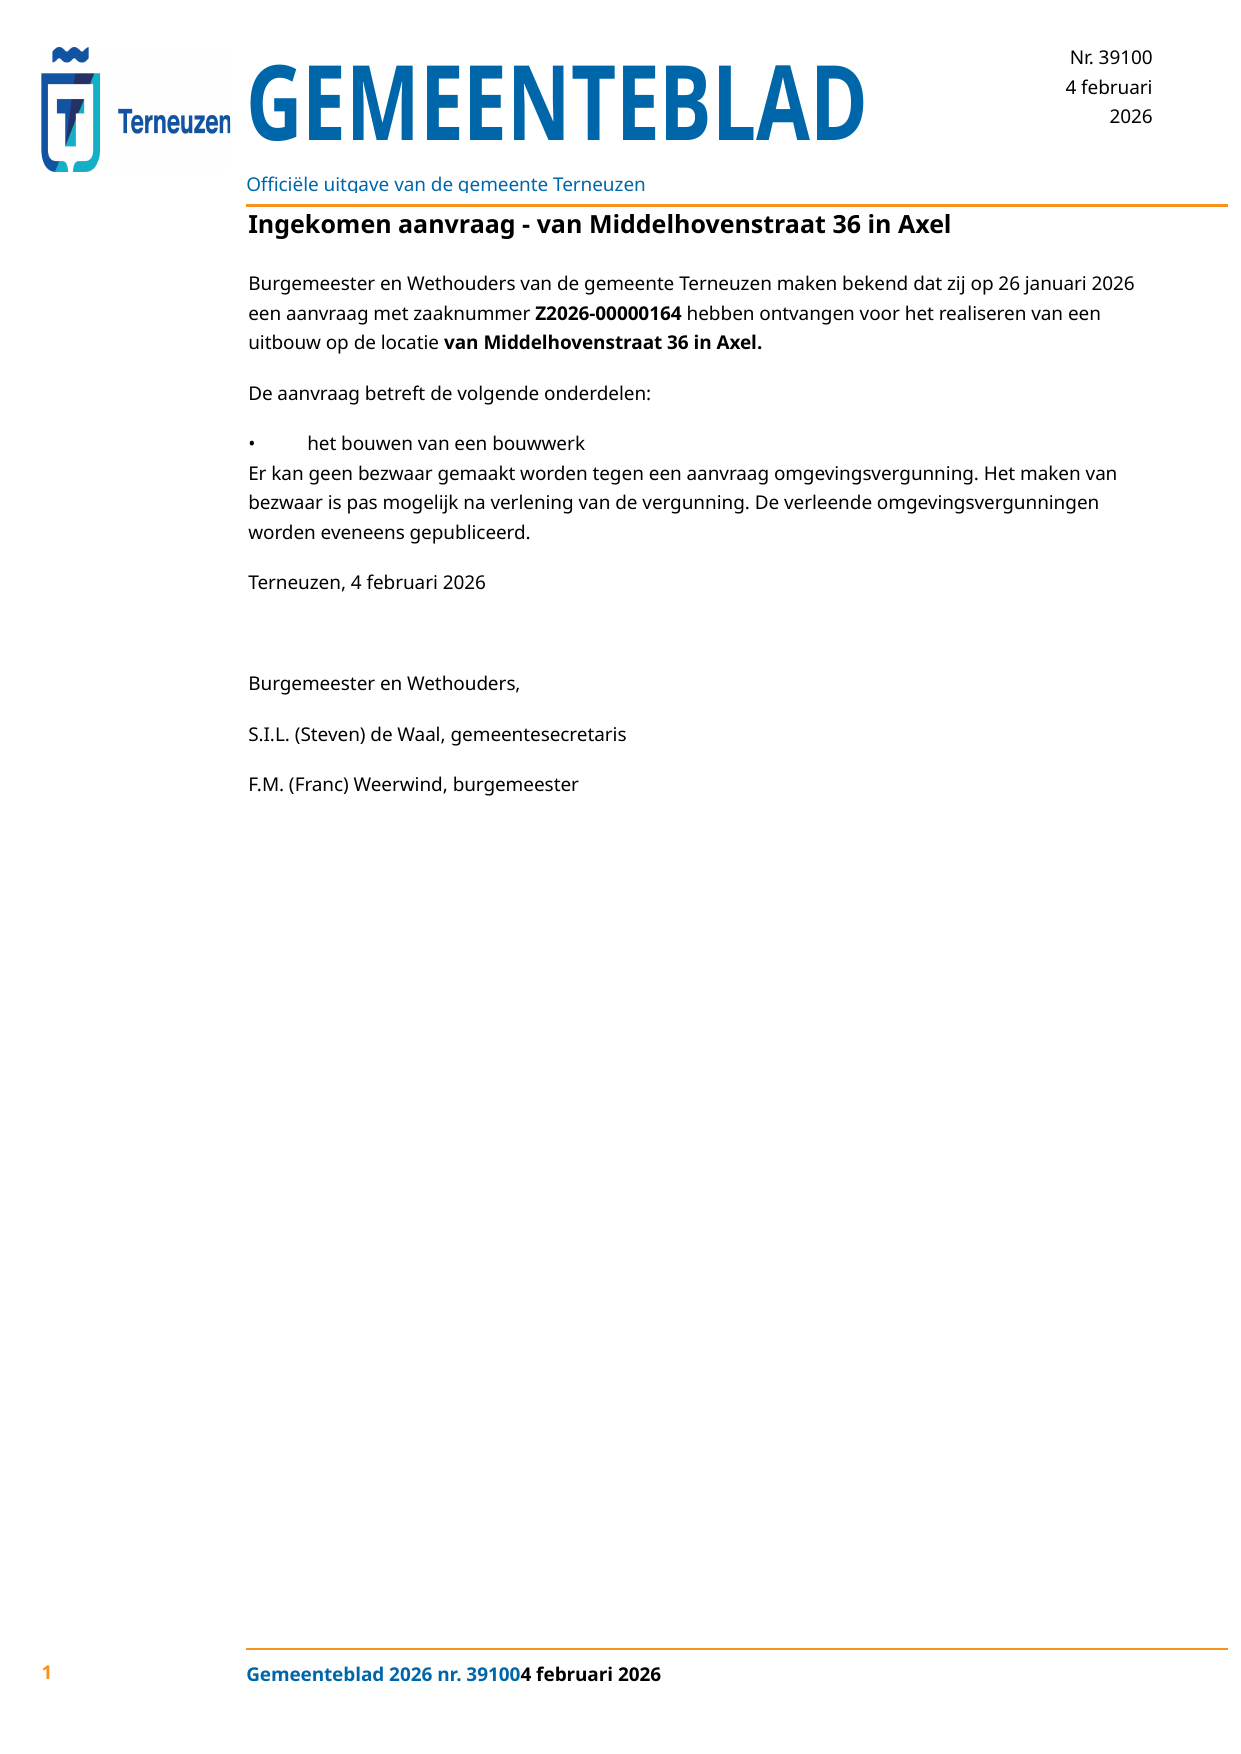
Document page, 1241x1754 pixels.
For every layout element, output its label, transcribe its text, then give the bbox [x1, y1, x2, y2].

text Burgemeester en Wethouders, [248, 670, 1152, 696]
text Er kan geen bezwaar gemaakt worden tegen een aanvraag omgevingsvergunning. Het maken van bezwaar is pas mogelijk na verlening van de vergunning. De verleende omgevingsvergunningen worden eveneens gepubliceerd. [248, 460, 1152, 545]
text S.I.L. (Steven) de Waal, gemeentesecretaris [248, 721, 1152, 746]
text Ingekomen aanvraag - van Middelhovenstraat 36 in Axel [248, 207, 1152, 241]
text Terneuzen, 4 februari 2026 [248, 569, 1152, 595]
picture [41, 47, 231, 172]
text F.M. (Franc) Weerwind, burgemeester [248, 771, 1152, 797]
text Burgemeester en Wethouders van de gemeente Terneuzen maken bekend dat zij op 26 januari 2026 een aanvraag met zaaknummer Z2026-00000164 hebben ontvangen voor het realiseren van een uitbouw op de locatie van Middelhovenstraat 36 in Axel. [248, 270, 1152, 355]
text De aanvraag betreft de volgende onderdelen: [248, 380, 1152, 406]
list het bouwen van een bouwwerk [248, 430, 1152, 456]
